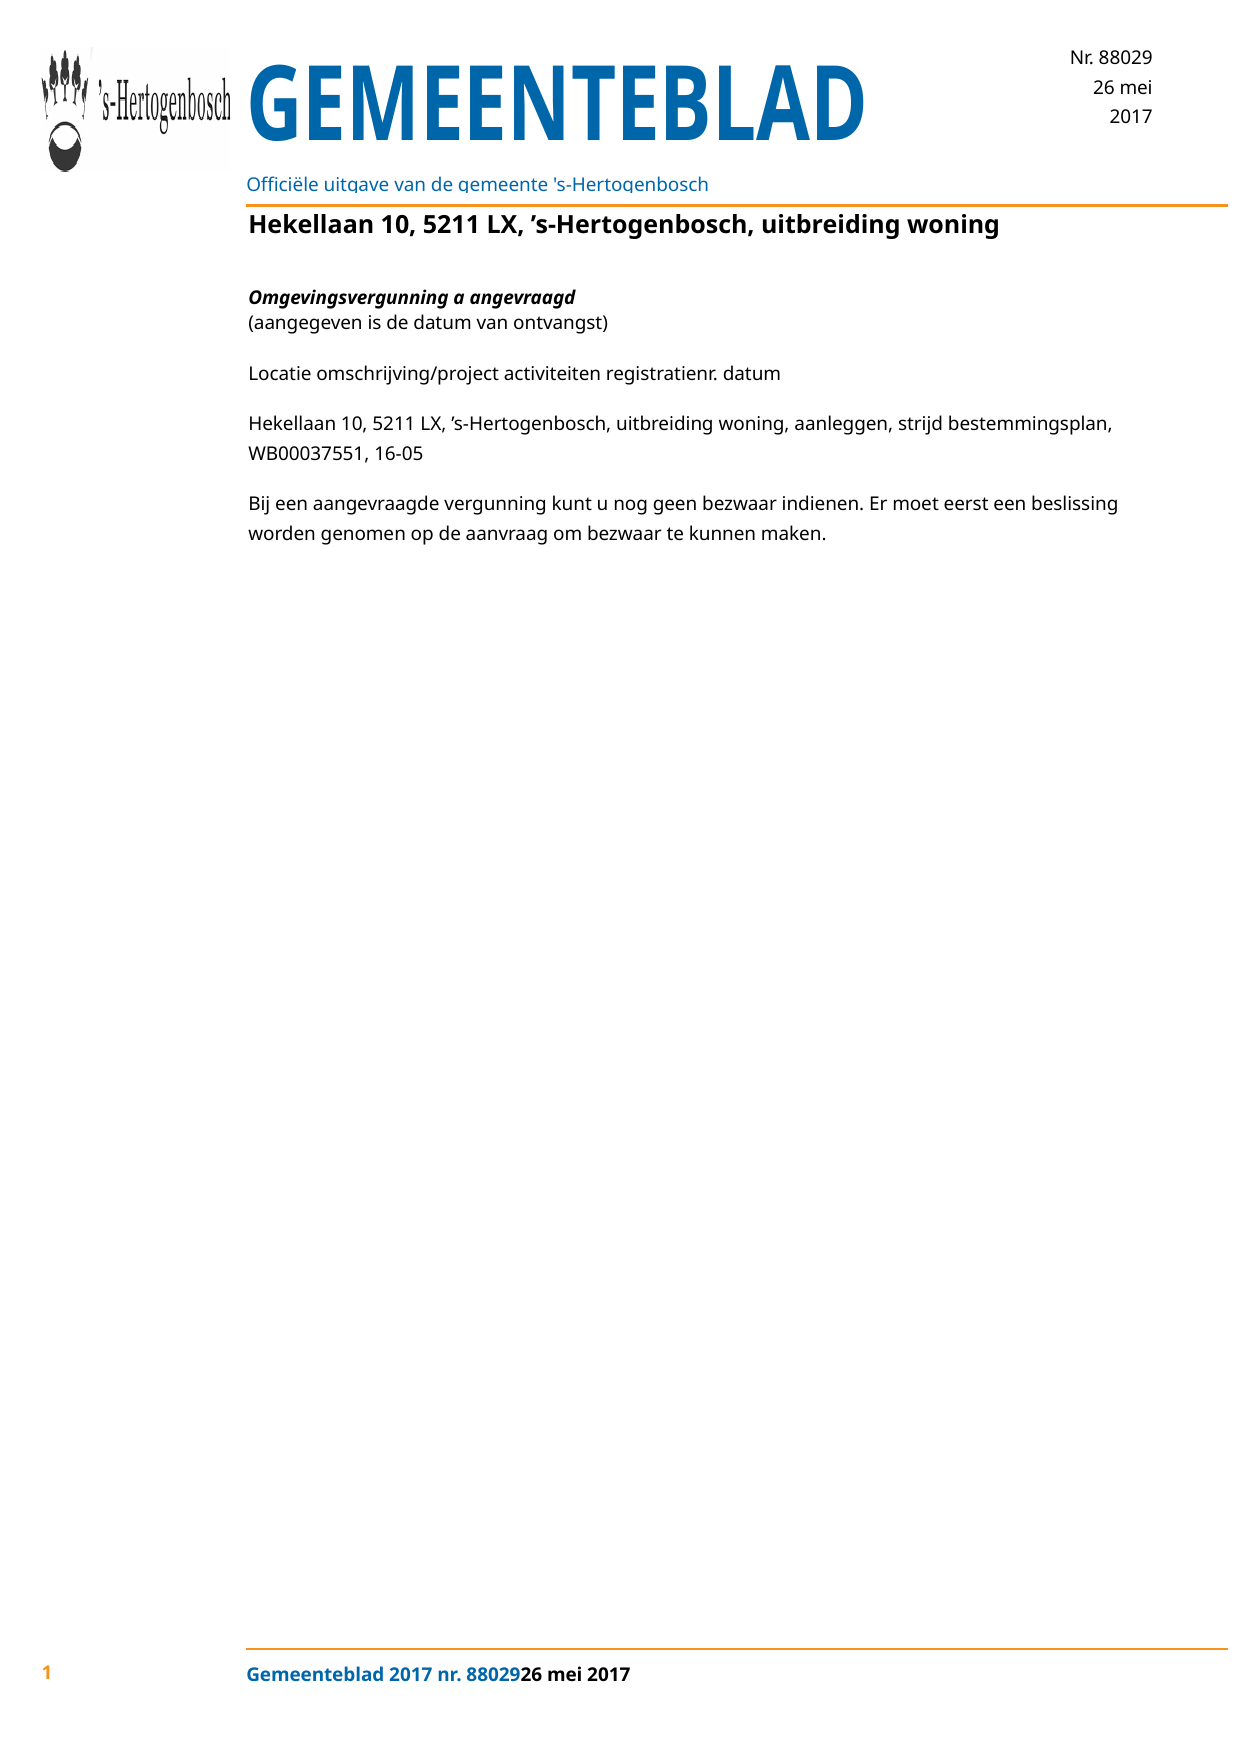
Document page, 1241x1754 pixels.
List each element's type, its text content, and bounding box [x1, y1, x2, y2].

text Locatie omschrijving/project activiteiten registratienr. datum [248, 360, 1152, 386]
text (aangegeven is de datum van ontvangst) [248, 309, 1152, 335]
text Omgevingsvergunning a angevraagd [248, 284, 1152, 309]
text Bij een aangevraagde vergunning kunt u nog geen bezwaar indienen. Er moet eerst een beslissing worden genomen op de aanvraag om bezwaar te kunnen maken. [248, 490, 1152, 546]
text Hekellaan 10, 5211 LX, ’s-Hertogenbosch, uitbreiding woning, aanleggen, strijd bestemmingsplan, WB00037551, 16-05 [248, 410, 1152, 466]
text Hekellaan 10, 5211 LX, ’s-Hertogenbosch, uitbreiding woning [248, 207, 1152, 241]
picture [41, 47, 231, 172]
